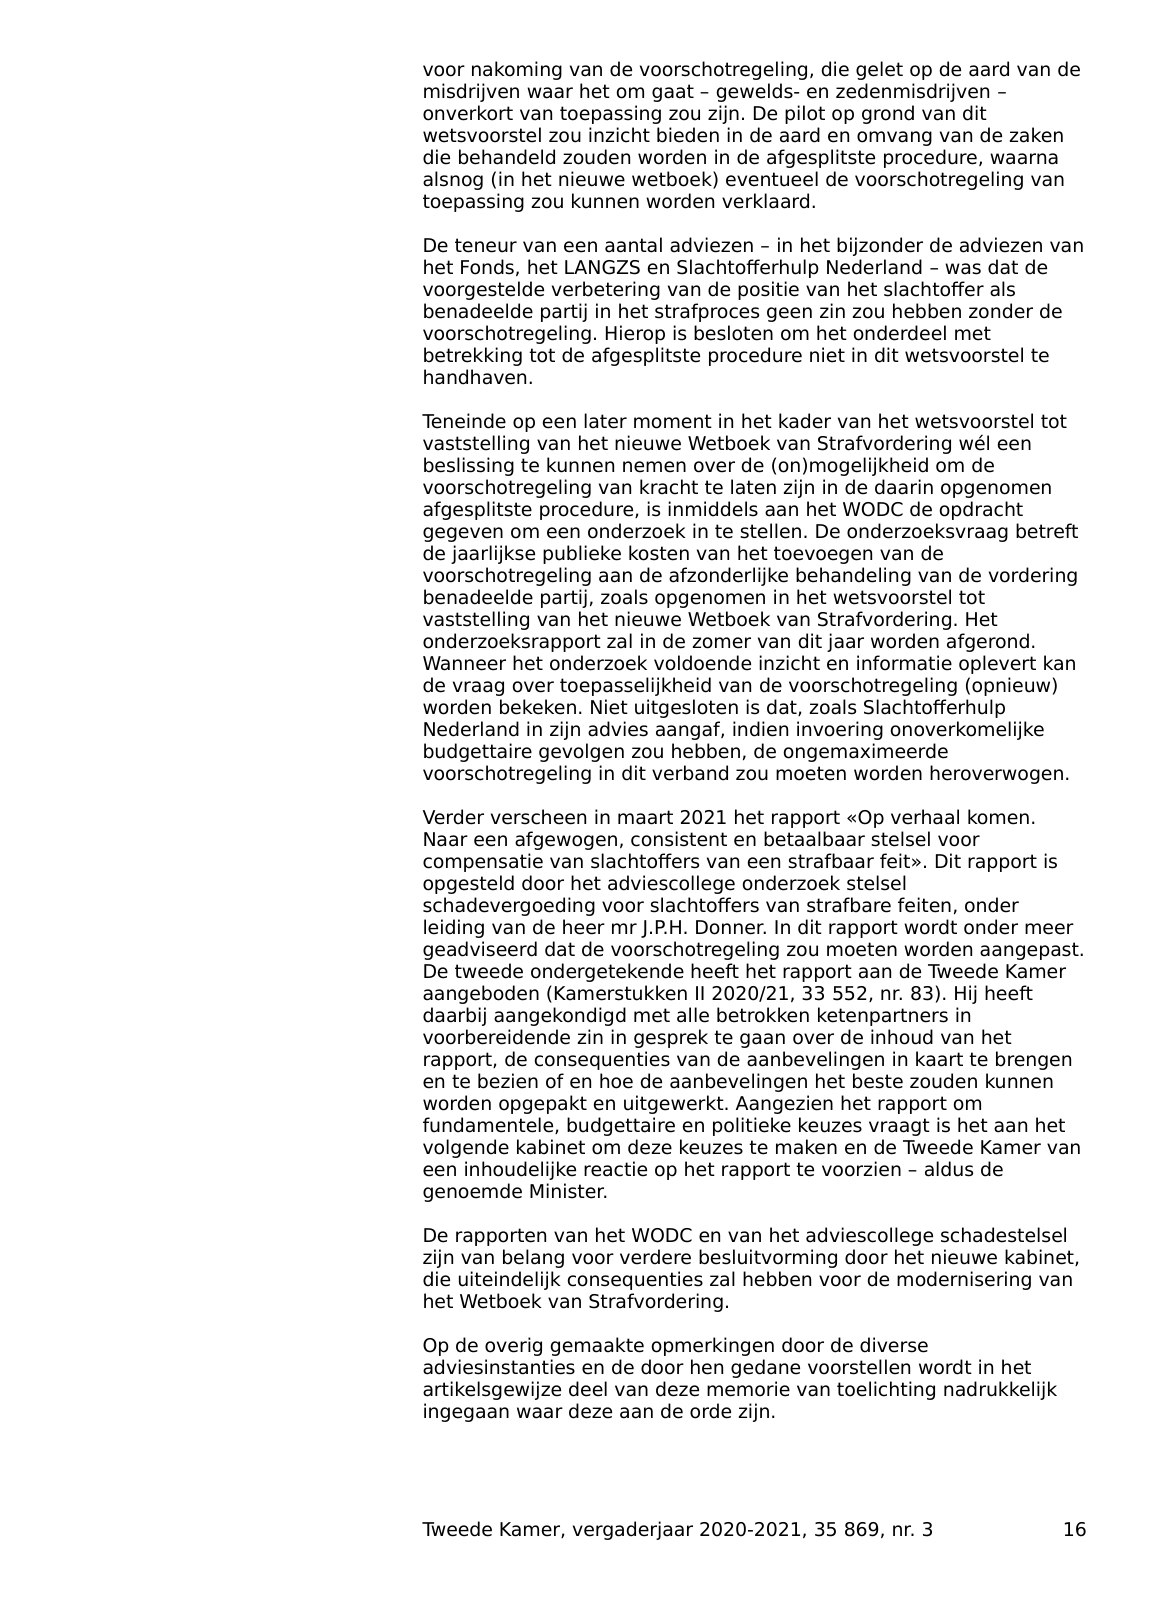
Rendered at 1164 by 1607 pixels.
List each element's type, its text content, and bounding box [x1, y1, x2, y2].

text De teneur van een aantal adviezen – in het bijzonder de adviezen van het Fonds, het LANGZS en Slachtofferhulp Nederland – was dat de voorgestelde verbetering van de positie van het slachtoffer als benadeelde partij in het strafproces geen zin zou hebben zonder de voorschotregeling. Hierop is besloten om het onderdeel met betrekking tot de afgesplitste procedure niet in dit wetsvoorstel te handhaven. [422, 235, 1087, 389]
text voor nakoming van de voorschotregeling, die gelet op de aard van de misdrijven waar het om gaat – gewelds- en zedenmisdrijven – onverkort van toepassing zou zijn. De pilot op grond van dit wetsvoorstel zou inzicht bieden in de aard en omvang van de zaken die behandeld zouden worden in de afgesplitste procedure, waarna alsnog (in het nieuwe wetboek) eventueel de voorschotregeling van toepassing zou kunnen worden verklaard. [422, 59, 1087, 213]
text De tweede ondergetekende heeft het rapport aan de Tweede Kamer aangeboden (Kamerstukken II 2020/21, 33 552, nr. 83). Hij heeft daarbij aangekondigd met alle betrokken ketenpartners in voorbereidende zin in gesprek te gaan over de inhoud van het rapport, de consequenties van de aanbevelingen in kaart te brengen en te bezien of en hoe de aanbevelingen het beste zouden kunnen worden opgepakt en uitgewerkt. Aangezien het rapport om fundamentele, budgettaire en politieke keuzes vraagt is het aan het volgende kabinet om deze keuzes te maken en de Tweede Kamer van een inhoudelijke reactie op het rapport te voorzien – aldus de genoemde Minister. [422, 961, 1087, 1203]
text Verder verscheen in maart 2021 het rapport «Op verhaal komen. Naar een afgewogen, consistent en betaalbaar stelsel voor compensatie van slachtoffers van een strafbaar feit». Dit rapport is opgesteld door het adviescollege onderzoek stelsel schadevergoeding voor slachtoffers van strafbare feiten, onder leiding van de heer mr J.P.H. Donner. In dit rapport wordt onder meer geadviseerd dat de voorschotregeling zou moeten worden aangepast. [422, 807, 1087, 961]
text Op de overig gemaakte opmerkingen door de diverse adviesinstanties en de door hen gedane voorstellen wordt in het artikelsgewijze deel van deze memorie van toelichting nadrukkelijk ingegaan waar deze aan de orde zijn. [422, 1335, 1087, 1423]
text De rapporten van het WODC en van het adviescollege schadestelsel zijn van belang voor verdere besluitvorming door het nieuwe kabinet, die uiteindelijk consequenties zal hebben voor de modernisering van het Wetboek van Strafvordering. [422, 1225, 1087, 1313]
text Teneinde op een later moment in het kader van het wetsvoorstel tot vaststelling van het nieuwe Wetboek van Strafvordering wél een beslissing te kunnen nemen over de (on)mogelijkheid om de voorschotregeling van kracht te laten zijn in de daarin opgenomen afgesplitste procedure, is inmiddels aan het WODC de opdracht gegeven om een onderzoek in te stellen. De onderzoeksvraag betreft de jaarlijkse publieke kosten van het toevoegen van de voorschotregeling aan de afzonderlijke behandeling van de vordering benadeelde partij, zoals opgenomen in het wetsvoorstel tot vaststelling van het nieuwe Wetboek van Strafvordering. Het onderzoeksrapport zal in de zomer van dit jaar worden afgerond. Wanneer het onderzoek voldoende inzicht en informatie oplevert kan de vraag over toepasselijkheid van de voorschotregeling (opnieuw) worden bekeken. Niet uitgesloten is dat, zoals Slachtofferhulp Nederland in zijn advies aangaf, indien invoering onoverkomelijke budgettaire gevolgen zou hebben, de ongemaximeerde voorschotregeling in dit verband zou moeten worden heroverwogen. [422, 411, 1087, 785]
